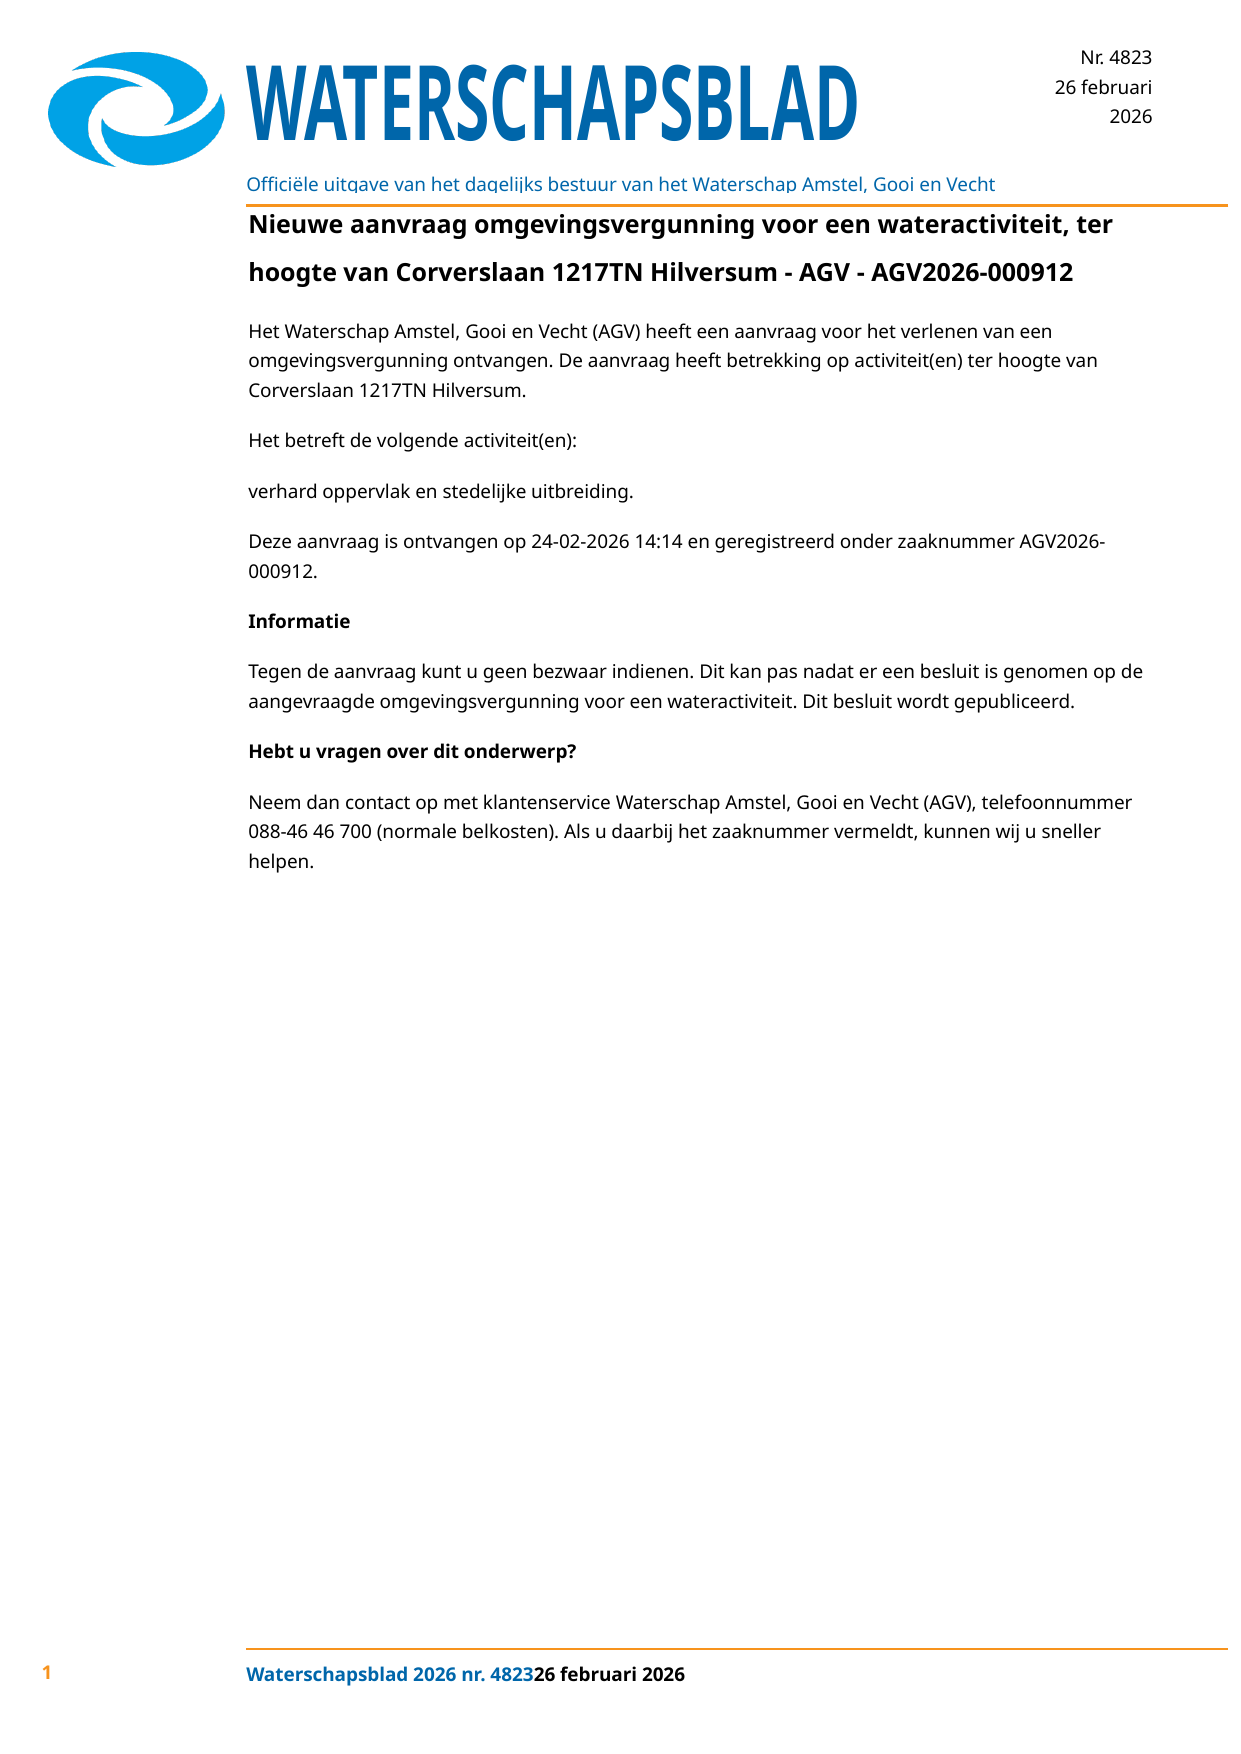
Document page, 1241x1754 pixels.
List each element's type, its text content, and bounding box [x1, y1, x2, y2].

text Het Waterschap Amstel, Gooi en Vecht (AGV) heeft een aanvraag voor het verlenen van een omgevingsvergunning ontvangen. De aanvraag heeft betrekking op activiteit(en) ter hoogte van Corverslaan 1217TN Hilversum. [248, 318, 1152, 403]
text Deze aanvraag is ontvangen op 24-02-2026 14:14 en geregistreerd onder zaaknummer AGV2026-000912. [248, 528, 1152, 584]
text Nieuwe aanvraag omgevingsvergunning voor een wateractiviteit, ter hoogte van Corverslaan 1217TN Hilversum - AGV - AGV2026-000912 [248, 207, 1152, 288]
text Het betreft de volgende activiteit(en): [248, 427, 1152, 453]
picture [41, 47, 231, 172]
text Tegen de aanvraag kunt u geen bezwaar indienen. Dit kan pas nadat er een besluit is genomen op de aangevraagde omgevingsvergunning voor een wateractiviteit. Dit besluit wordt gepubliceerd. [248, 659, 1152, 714]
text Neem dan contact op met klantenservice Waterschap Amstel, Gooi en Vecht (AGV), telefoonnummer 088-46 46 700 (normale belkosten). Als u daarbij het zaaknummer vermeldt, kunnen wij u sneller helpen. [248, 789, 1152, 874]
text verhard oppervlak en stedelijke uitbreiding. [248, 478, 1152, 504]
text Hebt u vragen over dit onderwerp? [248, 739, 1152, 764]
text Informatie [248, 608, 1152, 634]
